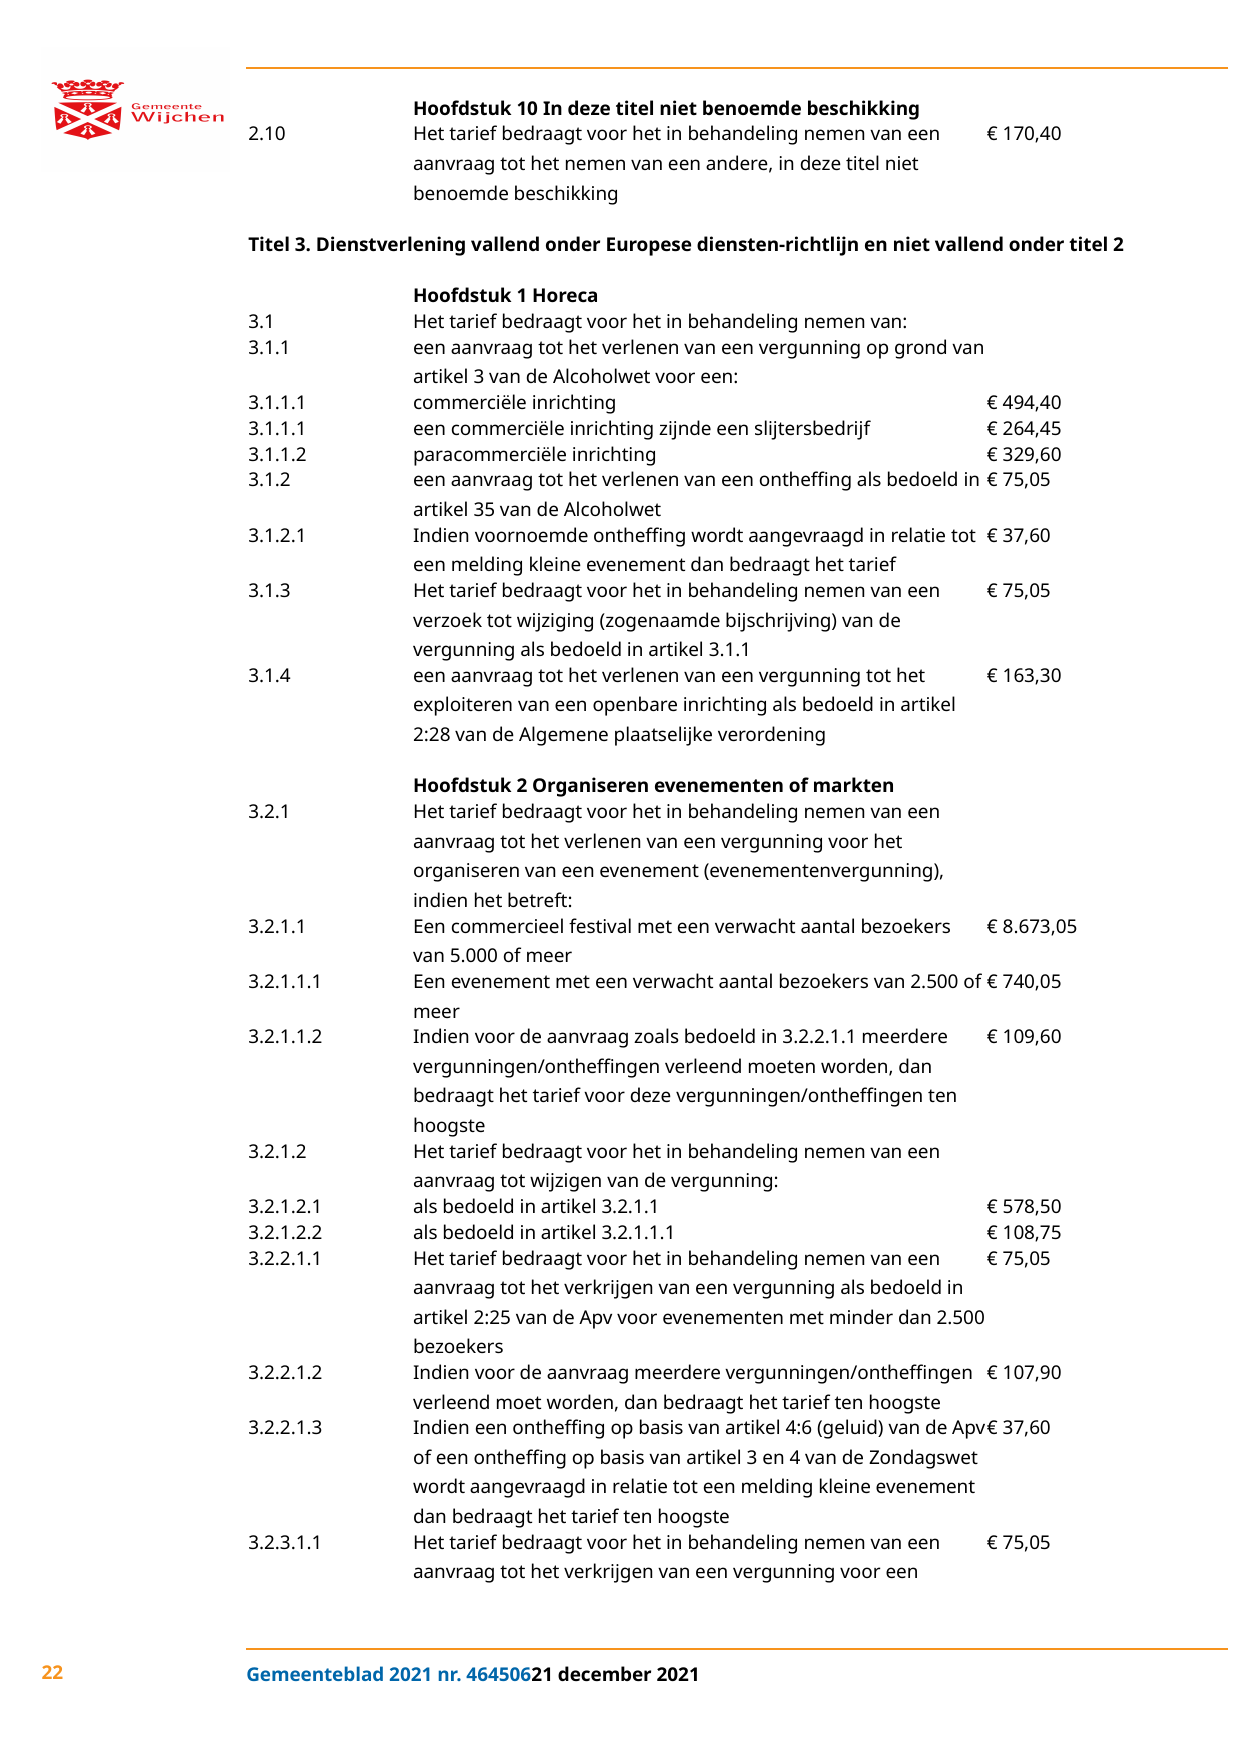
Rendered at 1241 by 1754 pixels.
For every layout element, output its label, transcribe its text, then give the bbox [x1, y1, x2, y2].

table_cell € 170,40 [987, 121, 1152, 205]
table_cell 3.1.4 [248, 662, 413, 747]
table_cell 3.2.1.2 [248, 1138, 413, 1193]
table_cell een aanvraag tot het verlenen van een vergunning tot het exploiteren van een openbare inrichting als bedoeld in artikel 2:28 van de Algemene plaatselijke verordening [413, 662, 987, 747]
table_cell € 75,05 [987, 577, 1152, 662]
table_cell 3.2.2.1.3 [248, 1415, 413, 1529]
table_cell [987, 95, 1152, 121]
table_cell een commerciële inrichting zijnde een slijtersbedrijf [413, 415, 987, 441]
table_cell Het tarief bedraagt voor het in behandeling nemen van: [413, 308, 987, 334]
table_cell € 75,05 [987, 467, 1152, 522]
table_cell Indien voor de aanvraag zoals bedoeld in 3.2.2.1.1 meerdere vergunningen/ontheffingen verleend moeten worden, dan bedraagt het tarief voor deze vergunningen/ontheffingen ten hoogste [413, 1024, 987, 1138]
table_cell [248, 747, 413, 773]
table_cell 3.1.3 [248, 577, 413, 662]
table_cell € 107,90 [987, 1359, 1152, 1414]
table_cell een aanvraag tot het verlenen van een vergunning op grond van artikel 3 van de Alcoholwet voor een: [413, 334, 987, 389]
table_cell [987, 799, 1152, 913]
table_cell Een commercieel festival met een verwacht aantal bezoekers van 5.000 of meer [413, 913, 987, 968]
table_cell 3.1.1 [248, 334, 413, 389]
table_cell € 75,05 [987, 1245, 1152, 1359]
table_cell € 578,50 [987, 1193, 1152, 1219]
table_cell [987, 257, 1152, 283]
table_cell Indien voor de aanvraag meerdere vergunningen/ontheffingen verleend moet worden, dan bedraagt het tarief ten hoogste [413, 1359, 987, 1414]
table_cell 3.2.1.1.1 [248, 968, 413, 1023]
table_cell [987, 334, 1152, 389]
table_cell Het tarief bedraagt voor het in behandeling nemen van een aanvraag tot wijzigen van de vergunning: [413, 1138, 987, 1193]
table_cell € 264,45 [987, 415, 1152, 441]
table_cell € 37,60 [987, 522, 1152, 577]
table_cell [987, 1138, 1152, 1193]
table_cell 3.1.1.2 [248, 441, 413, 467]
table_cell 3.1 [248, 308, 413, 334]
table_cell € 37,60 [987, 1415, 1152, 1529]
table_cell € 8.673,05 [987, 913, 1152, 968]
table_cell Hoofdstuk 10 In deze titel niet benoemde beschikking [413, 95, 987, 121]
table_cell 3.2.1.2.1 [248, 1193, 413, 1219]
table_cell [987, 773, 1152, 798]
table_cell € 163,30 [987, 662, 1152, 747]
table_cell € 109,60 [987, 1024, 1152, 1138]
table_cell [987, 308, 1152, 334]
table_cell 2.10 [248, 121, 413, 205]
table_cell [413, 205, 987, 231]
table_cell [248, 773, 413, 798]
table_cell Hoofdstuk 2 Organiseren evenementen of markten [413, 773, 987, 798]
table_cell [248, 257, 413, 283]
table_cell € 75,05 [987, 1529, 1152, 1584]
table_cell commerciële inrichting [413, 389, 987, 415]
table_cell 3.1.2.1 [248, 522, 413, 577]
table_cell [987, 283, 1152, 308]
table_cell 3.2.1.1.2 [248, 1024, 413, 1138]
table_cell paracommerciële inrichting [413, 441, 987, 467]
table_cell Indien voornoemde ontheffing wordt aangevraagd in relatie tot een melding kleine evenement dan bedraagt het tarief [413, 522, 987, 577]
table_cell Het tarief bedraagt voor het in behandeling nemen van een aanvraag tot het verkrijgen van een vergunning voor een [413, 1529, 987, 1584]
table_cell Het tarief bedraagt voor het in behandeling nemen van een aanvraag tot het verlenen van een vergunning voor het organiseren van een evenement (evenementenvergunning), indien het betreft: [413, 799, 987, 913]
picture [41, 47, 231, 172]
table_cell 3.1.1.1 [248, 389, 413, 415]
table_cell 3.2.1.2.2 [248, 1219, 413, 1245]
table_cell Indien een ontheffing op basis van artikel 4:6 (geluid) van de Apv of een ontheffing op basis van artikel 3 en 4 van de Zondagswet wordt aangevraagd in relatie tot een melding kleine evenement dan bedraagt het tarief ten hoogste [413, 1415, 987, 1529]
table_cell [987, 747, 1152, 773]
table_cell een aanvraag tot het verlenen van een ontheffing als bedoeld in artikel 35 van de Alcoholwet [413, 467, 987, 522]
table_cell als bedoeld in artikel 3.2.1.1 [413, 1193, 987, 1219]
table_cell Hoofdstuk 1 Horeca [413, 283, 987, 308]
table_cell 3.2.2.1.1 [248, 1245, 413, 1359]
table_cell Het tarief bedraagt voor het in behandeling nemen van een aanvraag tot het verkrijgen van een vergunning als bedoeld in artikel 2:25 van de Apv voor evenementen met minder dan 2.500 bezoekers [413, 1245, 987, 1359]
table_cell 3.1.1.1 [248, 415, 413, 441]
table_cell € 494,40 [987, 389, 1152, 415]
table_cell € 740,05 [987, 968, 1152, 1023]
table_cell € 108,75 [987, 1219, 1152, 1245]
table_cell Het tarief bedraagt voor het in behandeling nemen van een verzoek tot wijziging (zogenaamde bijschrijving) van de vergunning als bedoeld in artikel 3.1.1 [413, 577, 987, 662]
table_cell € 329,60 [987, 441, 1152, 467]
table_cell [413, 747, 987, 773]
table_cell Titel 3. Dienstverlening vallend onder Europese diensten-richtlijn en niet vallend onder titel 2 [248, 231, 1152, 257]
table_cell 3.2.3.1.1 [248, 1529, 413, 1584]
table_cell Een evenement met een verwacht aantal bezoekers van 2.500 of meer [413, 968, 987, 1023]
table_cell als bedoeld in artikel 3.2.1.1.1 [413, 1219, 987, 1245]
table_cell 3.2.1 [248, 799, 413, 913]
table_cell [248, 95, 413, 121]
table_cell 3.2.1.1 [248, 913, 413, 968]
table_cell 3.1.2 [248, 467, 413, 522]
table_cell 3.2.2.1.2 [248, 1359, 413, 1414]
table_cell [987, 205, 1152, 231]
table_cell [413, 257, 987, 283]
table_cell Het tarief bedraagt voor het in behandeling nemen van een aanvraag tot het nemen van een andere, in deze titel niet benoemde beschikking [413, 121, 987, 205]
table_cell [248, 283, 413, 308]
table_cell [248, 205, 413, 231]
